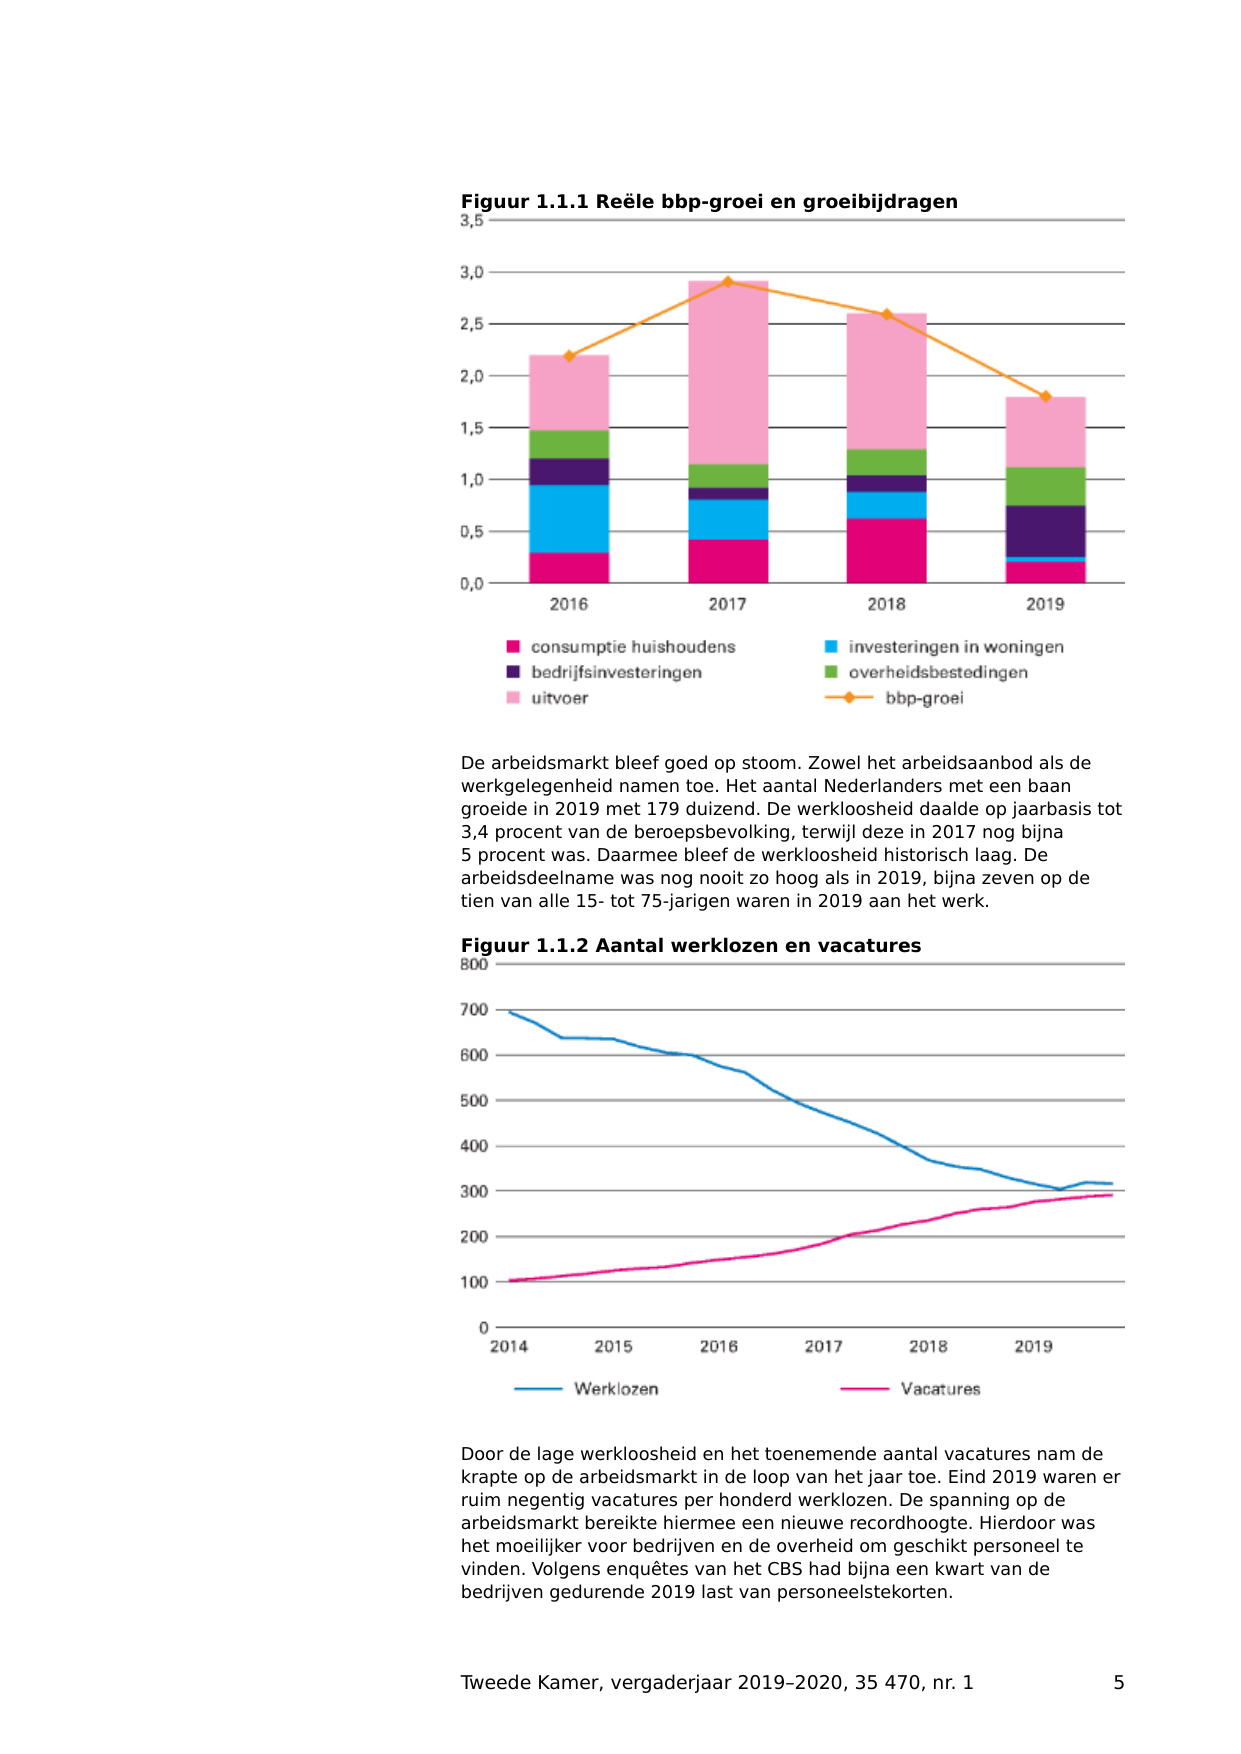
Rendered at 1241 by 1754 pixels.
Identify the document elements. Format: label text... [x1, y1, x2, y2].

title Figuur 1.1.2 Aantal werklozen en vacatures [461, 934, 1125, 956]
title Figuur 1.1.1 Reële bbp-groei en groeibijdragen [461, 191, 1125, 212]
text De arbeidsmarkt bleef goed op stoom. Zowel het arbeidsaanbod als de werkgelegenheid namen toe. Het aantal Nederlanders met een baan groeide in 2019 met 179 duizend. De werkloosheid daalde op jaarbasis tot 3,4 procent van de beroepsbevolking, terwijl deze in 2017 nog bijna 5 procent was. Daarmee bleef de werkloosheid historisch laag. De arbeidsdeelname was nog nooit zo hoog als in 2019, bijna zeven op de tien van alle 15- tot 75-jarigen waren in 2019 aan het werk. [461, 751, 1125, 912]
text Door de lage werkloosheid en het toenemende aantal vacatures nam de krapte op de arbeidsmarkt in de loop van het jaar toe. Eind 2019 waren er ruim negentig vacatures per honderd werklozen. De spanning op de arbeidsmarkt bereikte hiermee een nieuwe recordhoogte. Hierdoor was het moeilijker voor bedrijven en de overheid om geschikt personeel te vinden. Volgens enquêtes van het CBS had bijna een kwart van de bedrijven gedurende 2019 last van personeelstekorten. [461, 1442, 1125, 1603]
